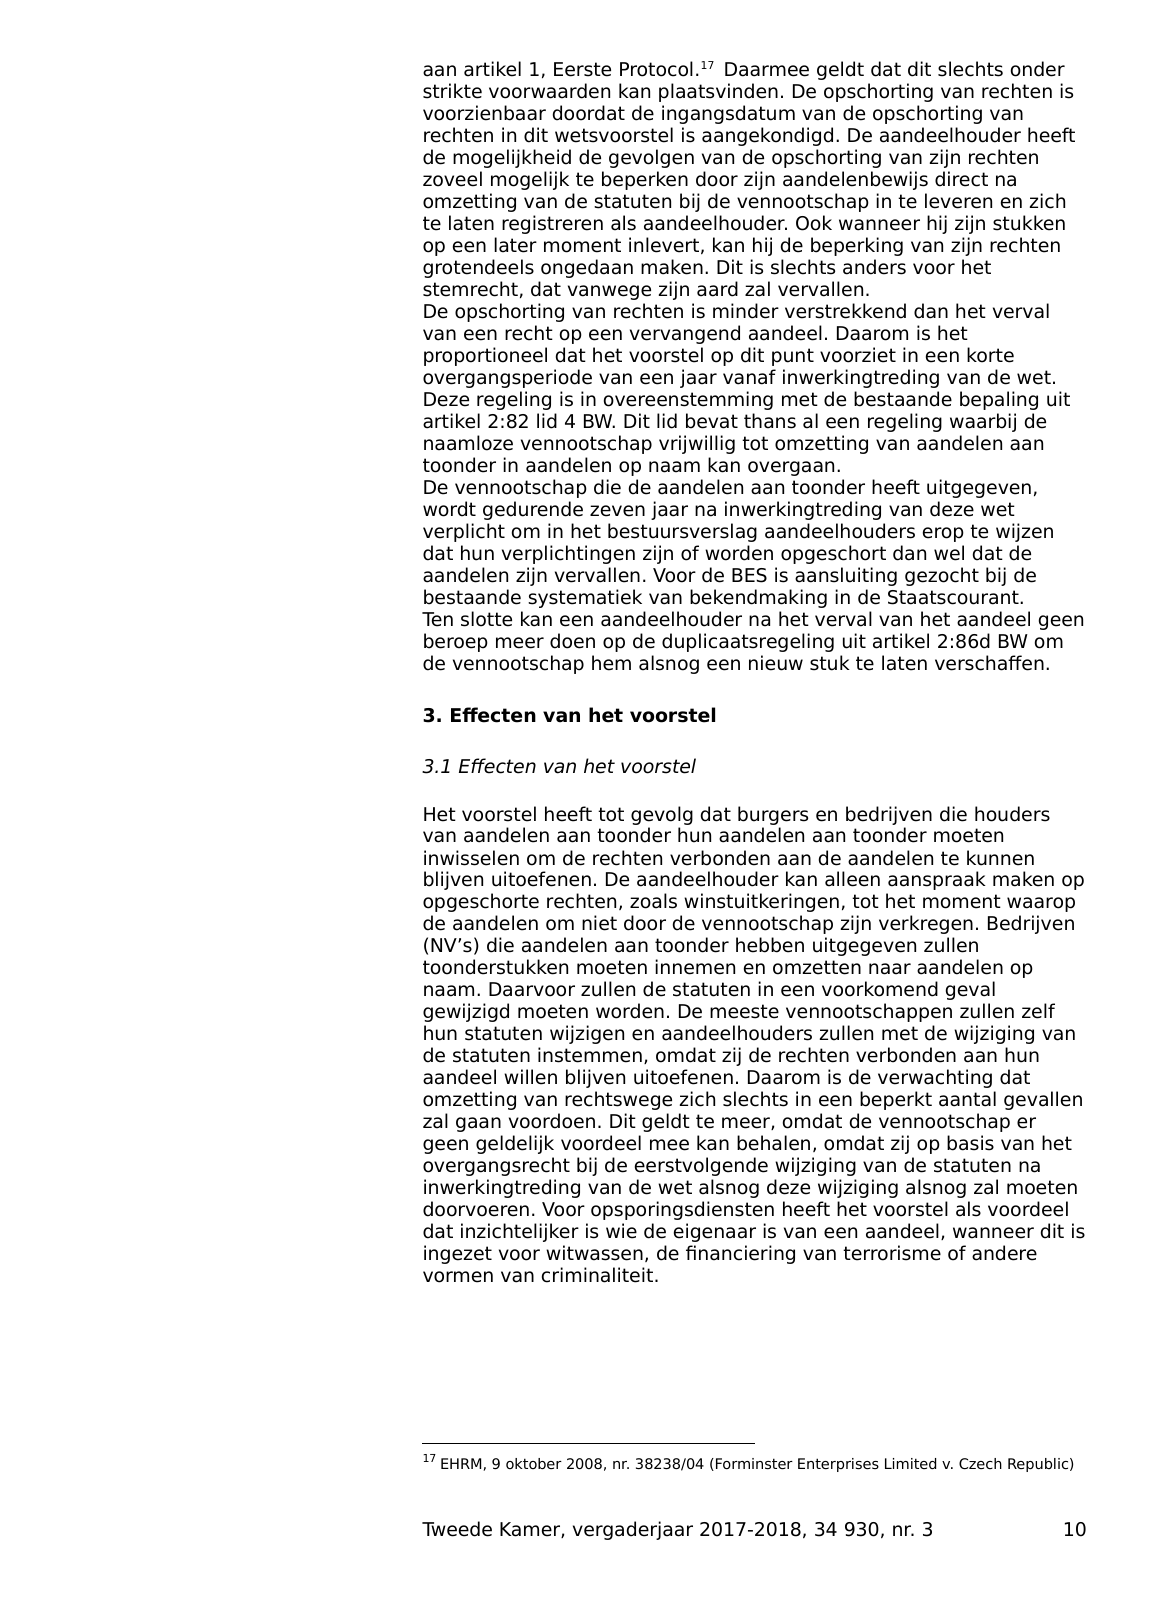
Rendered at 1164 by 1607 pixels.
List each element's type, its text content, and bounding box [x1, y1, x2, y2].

subtitle 3.1 Effecten van het voorstel [422, 756, 1087, 778]
text De opschorting van rechten is minder verstrekkend dan het verval van een recht op een vervangend aandeel. Daarom is het proportioneel dat het voorstel op dit punt voorziet in een korte overgangsperiode van een jaar vanaf inwerkingtreding van de wet. Deze regeling is in overeenstemming met de bestaande bepaling uit artikel 2:82 lid 4 BW. Dit lid bevat thans al een regeling waarbij de naamloze vennootschap vrijwillig tot omzetting van aandelen aan toonder in aandelen op naam kan overgaan. [422, 301, 1087, 477]
text De vennootschap die de aandelen aan toonder heeft uitgegeven, wordt gedurende zeven jaar na inwerkingtreding van deze wet verplicht om in het bestuursverslag aandeelhouders erop te wijzen dat hun verplichtingen zijn of worden opgeschort dan wel dat de aandelen zijn vervallen. Voor de BES is aansluiting gezocht bij de bestaande systematiek van bekendmaking in de Staatscourant. [422, 477, 1087, 608]
subtitle 3. Effecten van het voorstel [422, 704, 1087, 726]
text aan artikel 1, Eerste Protocol. Daarmee geldt dat dit slechts onder strikte voorwaarden kan plaatsvinden. De opschorting van rechten is voorzienbaar doordat de ingangsdatum van de opschorting van rechten in dit wetsvoorstel is aangekondigd. De aandeelhouder heeft de mogelijkheid de gevolgen van de opschorting van zijn rechten zoveel mogelijk te beperken door zijn aandelenbewijs direct na omzetting van de statuten bij de vennootschap in te leveren en zich te laten registreren als aandeelhouder. Ook wanneer hij zijn stukken op een later moment inlevert, kan hij de beperking van zijn rechten grotendeels ongedaan maken. Dit is slechts anders voor het stemrecht, dat vanwege zijn aard zal vervallen. [422, 59, 1087, 301]
text Ten slotte kan een aandeelhouder na het verval van het aandeel geen beroep meer doen op de duplicaatsregeling uit artikel 2:86d BW om de vennootschap hem alsnog een nieuw stuk te laten verschaffen. [422, 608, 1087, 674]
text Het voorstel heeft tot gevolg dat burgers en bedrijven die houders van aandelen aan toonder hun aandelen aan toonder moeten inwisselen om de rechten verbonden aan de aandelen te kunnen blijven uitoefenen. De aandeelhouder kan alleen aanspraak maken op opgeschorte rechten, zoals winstuitkeringen, tot het moment waarop de aandelen om niet door de vennootschap zijn verkregen. Bedrijven (NV’s) die aandelen aan toonder hebben uitgegeven zullen toonderstukken moeten innemen en omzetten naar aandelen op naam. Daarvoor zullen de statuten in een voorkomend geval gewijzigd moeten worden. De meeste vennootschappen zullen zelf hun statuten wijzigen en aandeelhouders zullen met de wijziging van de statuten instemmen, omdat zij de rechten verbonden aan hun aandeel willen blijven uitoefenen. Daarom is de verwachting dat omzetting van rechtswege zich slechts in een beperkt aantal gevallen zal gaan voordoen. Dit geldt te meer, omdat de vennootschap er geen geldelijk voordeel mee kan behalen, omdat zij op basis van het overgangsrecht bij de eerstvolgende wijziging van de statuten na inwerkingtreding van de wet alsnog deze wijziging alsnog zal moeten doorvoeren. Voor opsporingsdiensten heeft het voorstel als voordeel dat inzichtelijker is wie de eigenaar is van een aandeel, wanneer dit is ingezet voor witwassen, de financiering van terrorisme of andere vormen van criminaliteit. [422, 803, 1087, 1287]
text EHRM, 9 oktober 2008, nr. 38238/04 (Forminster Enterprises Limited v. Czech Republic) [422, 1452, 1087, 1474]
